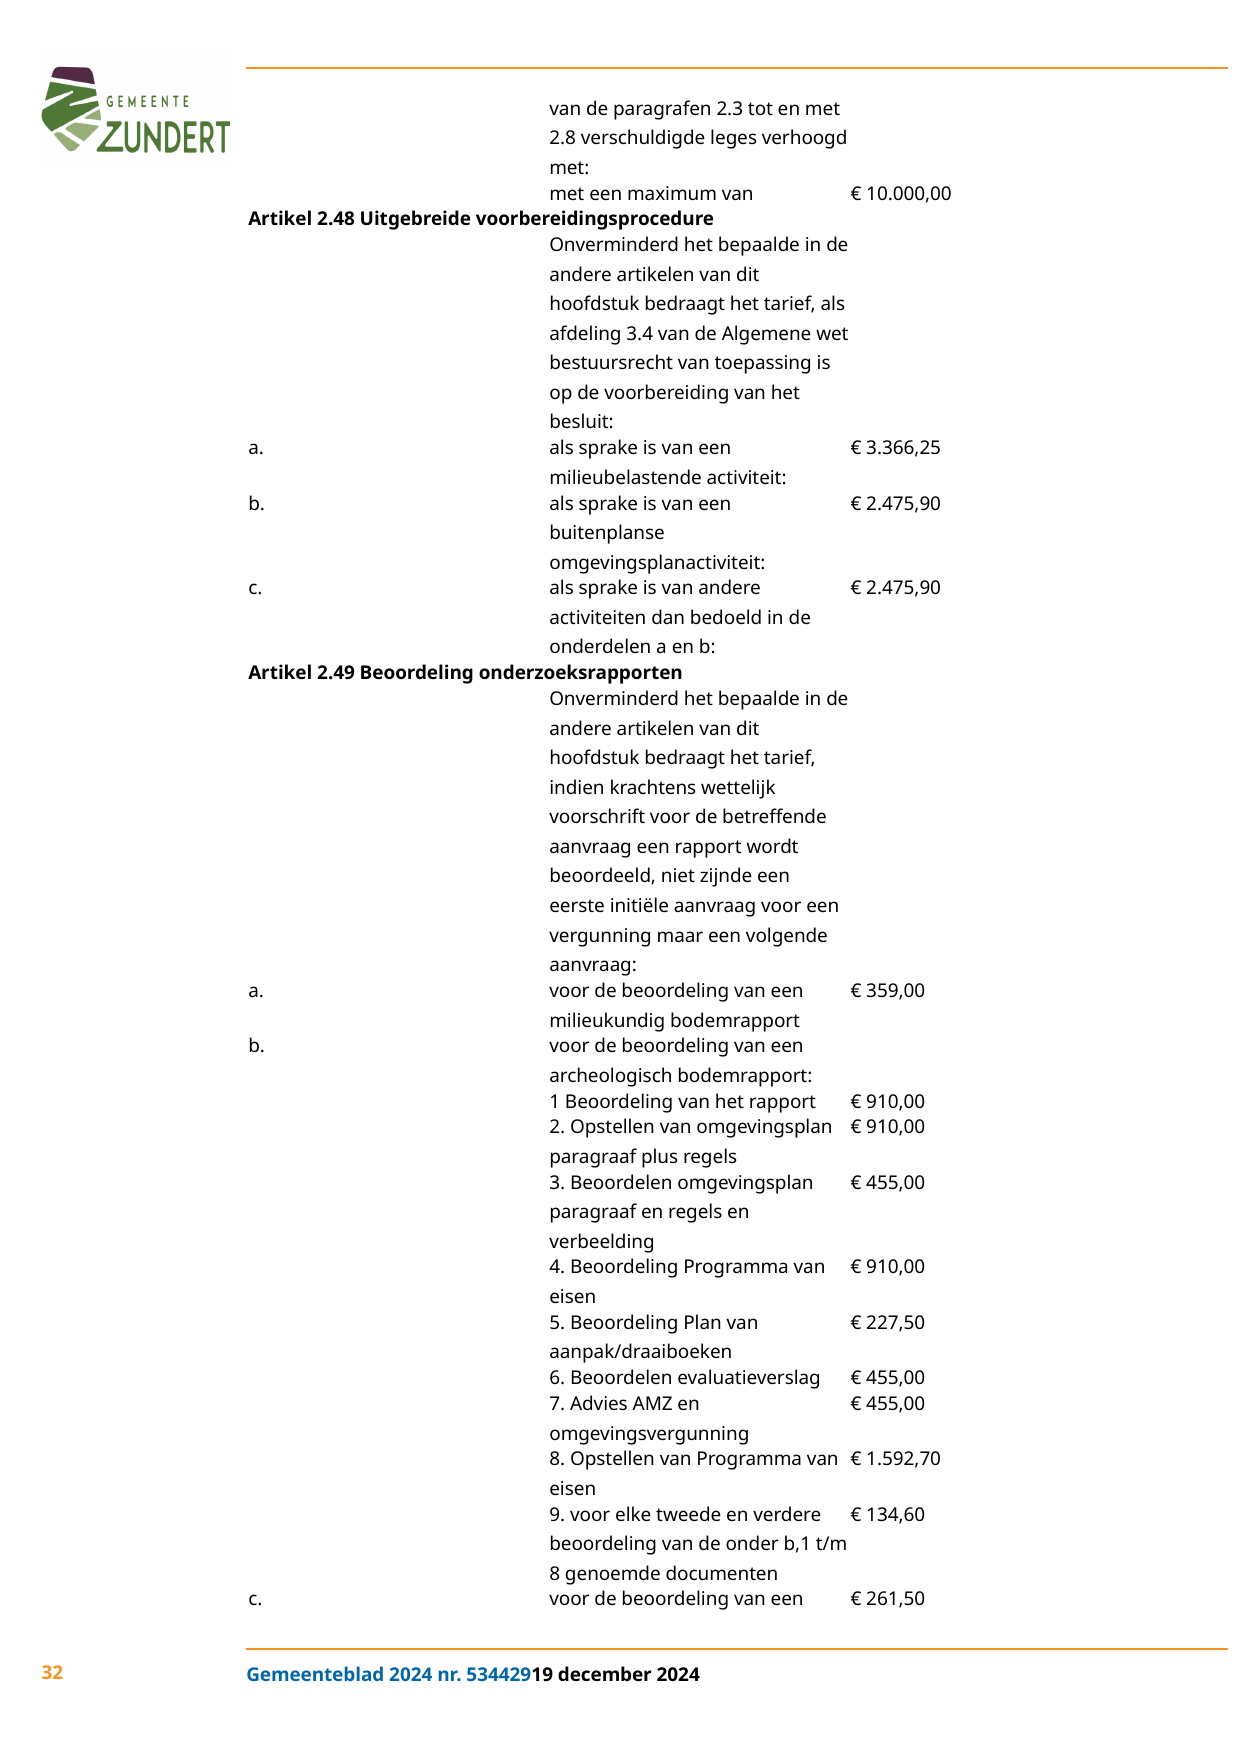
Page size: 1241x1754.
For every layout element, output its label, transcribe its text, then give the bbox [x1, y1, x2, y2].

table_cell [248, 1309, 549, 1364]
table_cell 2. Opstellen van omgevingsplan paragraaf plus regels [549, 1114, 850, 1169]
table_cell [248, 1364, 549, 1390]
table_cell € 455,00 [850, 1169, 1152, 1254]
table_cell [248, 685, 549, 977]
table_cell 8. Opstellen van Programma van eisen [549, 1445, 850, 1501]
table_cell [850, 685, 1152, 977]
table_cell met een maximum van [549, 180, 850, 205]
table_cell voor de beoordeling van een [549, 1586, 850, 1611]
table_cell [248, 1445, 549, 1501]
table_cell als sprake is van andere activiteiten dan bedoeld in de onderdelen a en b: [549, 575, 850, 659]
table_cell € 10.000,00 [850, 180, 1152, 205]
table_cell € 910,00 [850, 1088, 1152, 1113]
table_cell € 261,50 [850, 1586, 1152, 1611]
table_cell [248, 1088, 549, 1113]
table_cell [248, 1114, 549, 1169]
table_cell € 2.475,90 [850, 575, 1152, 659]
table_cell als sprake is van een milieubelastende activiteit: [549, 434, 850, 490]
table_cell c. [248, 1586, 549, 1611]
table_cell [248, 1390, 549, 1445]
table_cell € 910,00 [850, 1114, 1152, 1169]
table_cell als sprake is van een buitenplanse omgevingsplanactiviteit: [549, 490, 850, 574]
table_cell [850, 1033, 1152, 1088]
table_cell voor de beoordeling van een archeologisch bodemrapport: [549, 1033, 850, 1088]
table_cell Onverminderd het bepaalde in de andere artikelen van dit hoofdstuk bedraagt het tarief, als afdeling 3.4 van de Algemene wet bestuursrecht van toepassing is op de voorbereiding van het besluit: [549, 231, 850, 434]
table_cell Artikel 2.48 Uitgebreide voorbereidingsprocedure [248, 205, 850, 231]
table_cell voor de beoordeling van een milieukundig bodemrapport [549, 977, 850, 1032]
picture [41, 47, 231, 172]
table_cell Artikel 2.49 Beoordeling onderzoeksrapporten [248, 660, 850, 685]
table_cell [248, 180, 549, 205]
table_cell € 1.592,70 [850, 1445, 1152, 1501]
table_cell 6. Beoordelen evaluatieverslag [549, 1364, 850, 1390]
table_cell [850, 660, 1152, 685]
table_cell Onverminderd het bepaalde in de andere artikelen van dit hoofdstuk bedraagt het tarief, indien krachtens wettelijk voorschrift voor de betreffende aanvraag een rapport wordt beoordeeld, niet zijnde een eerste initiële aanvraag voor een vergunning maar een volgende aanvraag: [549, 685, 850, 977]
table_cell € 134,60 [850, 1501, 1152, 1586]
table_cell van de paragrafen 2.3 tot en met 2.8 verschuldigde leges verhoogd met: [549, 95, 850, 180]
table_cell € 455,00 [850, 1364, 1152, 1390]
table_cell [248, 1254, 549, 1309]
table_cell € 227,50 [850, 1309, 1152, 1364]
table_cell [850, 231, 1152, 434]
table_cell € 359,00 [850, 977, 1152, 1032]
table_cell [248, 95, 549, 180]
table_cell c. [248, 575, 549, 659]
table_cell [850, 205, 1152, 231]
table_cell € 910,00 [850, 1254, 1152, 1309]
table_cell € 455,00 [850, 1390, 1152, 1445]
table_cell 1 Beoordeling van het rapport [549, 1088, 850, 1113]
table_cell 5. Beoordeling Plan van aanpak/draaiboeken [549, 1309, 850, 1364]
table_cell € 3.366,25 [850, 434, 1152, 490]
table_cell a. [248, 434, 549, 490]
table_cell [248, 1501, 549, 1586]
table_cell 7. Advies AMZ en omgevingsvergunning [549, 1390, 850, 1445]
table_cell [248, 1169, 549, 1254]
table_cell 3. Beoordelen omgevingsplan paragraaf en regels en verbeelding [549, 1169, 850, 1254]
table_cell 4. Beoordeling Programma van eisen [549, 1254, 850, 1309]
table_cell a. [248, 977, 549, 1032]
table_cell b. [248, 490, 549, 574]
table_cell [850, 95, 1152, 180]
table_cell [248, 231, 549, 434]
table_cell € 2.475,90 [850, 490, 1152, 574]
table_cell 9. voor elke tweede en verdere beoordeling van de onder b,1 t/m 8 genoemde documenten [549, 1501, 850, 1586]
table_cell b. [248, 1033, 549, 1088]
